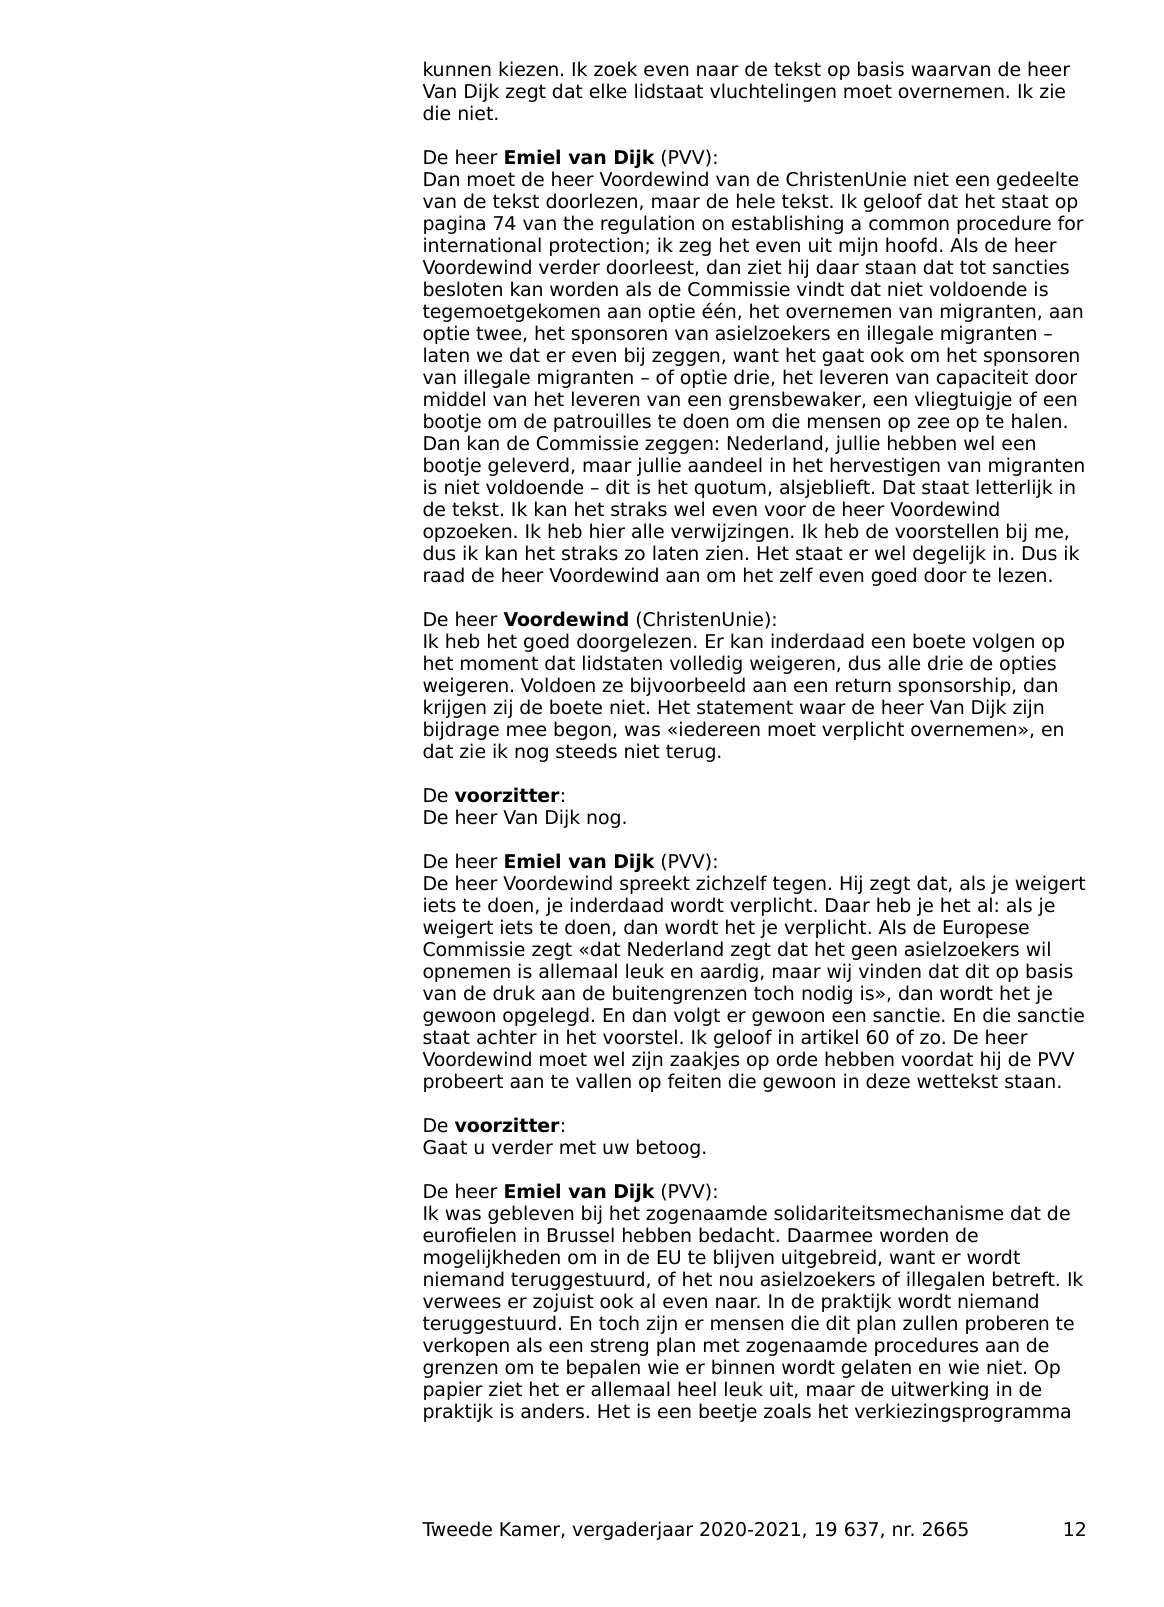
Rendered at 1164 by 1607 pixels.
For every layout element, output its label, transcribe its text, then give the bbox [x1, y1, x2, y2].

text De heer Van Dijk nog. [422, 807, 1087, 829]
text Ik heb het goed doorgelezen. Er kan inderdaad een boete volgen op het moment dat lidstaten volledig weigeren, dus alle drie de opties weigeren. Voldoen ze bijvoorbeeld aan een return sponsorship, dan krijgen zij de boete niet. Het statement waar de heer Van Dijk zijn bijdrage mee begon, was «iedereen moet verplicht overnemen», en dat zie ik nog steeds niet terug. [422, 631, 1087, 763]
text De heer Emiel van Dijk (PVV): [422, 147, 1087, 169]
text De voorzitter: [422, 785, 1087, 807]
text De voorzitter: [422, 1115, 1087, 1137]
text Gaat u verder met uw betoog. [422, 1137, 1087, 1159]
text Ik was gebleven bij het zogenaamde solidariteitsmechanisme dat de eurofielen in Brussel hebben bedacht. Daarmee worden de mogelijkheden om in de EU te blijven uitgebreid, want er wordt niemand teruggestuurd, of het nou asielzoekers of illegalen betreft. Ik verwees er zojuist ook al even naar. In de praktijk wordt niemand teruggestuurd. En toch zijn er mensen die dit plan zullen proberen te verkopen als een streng plan met zogenaamde procedures aan de grenzen om te bepalen wie er binnen wordt gelaten en wie niet. Op papier ziet het er allemaal heel leuk uit, maar de uitwerking in de praktijk is anders. Het is een beetje zoals het verkiezingsprogramma [422, 1203, 1087, 1423]
text De heer Voordewind spreekt zichzelf tegen. Hij zegt dat, als je weigert iets te doen, je inderdaad wordt verplicht. Daar heb je het al: als je weigert iets te doen, dan wordt het je verplicht. Als de Europese Commissie zegt «dat Nederland zegt dat het geen asielzoekers wil opnemen is allemaal leuk en aardig, maar wij vinden dat dit op basis van de druk aan de buitengrenzen toch nodig is», dan wordt het je gewoon opgelegd. En dan volgt er gewoon een sanctie. En die sanctie staat achter in het voorstel. Ik geloof in artikel 60 of zo. De heer Voordewind moet wel zijn zaakjes op orde hebben voordat hij de PVV probeert aan te vallen op feiten die gewoon in deze wettekst staan. [422, 873, 1087, 1093]
text Dan moet de heer Voordewind van de ChristenUnie niet een gedeelte van de tekst doorlezen, maar de hele tekst. Ik geloof dat het staat op pagina 74 van the regulation on establishing a common procedure for international protection; ik zeg het even uit mijn hoofd. Als de heer Voordewind verder doorleest, dan ziet hij daar staan dat tot sancties besloten kan worden als de Commissie vindt dat niet voldoende is tegemoetgekomen aan optie één, het overnemen van migranten, aan optie twee, het sponsoren van asielzoekers en illegale migranten – laten we dat er even bij zeggen, want het gaat ook om het sponsoren van illegale migranten – of optie drie, het leveren van capaciteit door middel van het leveren van een grensbewaker, een vliegtuigje of een bootje om de patrouilles te doen om die mensen op zee op te halen. Dan kan de Commissie zeggen: Nederland, jullie hebben wel een bootje geleverd, maar jullie aandeel in het hervestigen van migranten is niet voldoende – dit is het quotum, alsjeblieft. Dat staat letterlijk in de tekst. Ik kan het straks wel even voor de heer Voordewind opzoeken. Ik heb hier alle verwijzingen. Ik heb de voorstellen bij me, dus ik kan het straks zo laten zien. Het staat er wel degelijk in. Dus ik raad de heer Voordewind aan om het zelf even goed door te lezen. [422, 169, 1087, 587]
text De heer Voordewind (ChristenUnie): [422, 609, 1087, 631]
text De heer Emiel van Dijk (PVV): [422, 1181, 1087, 1203]
text kunnen kiezen. Ik zoek even naar de tekst op basis waarvan de heer Van Dijk zegt dat elke lidstaat vluchtelingen moet overnemen. Ik zie die niet. [422, 59, 1087, 125]
text De heer Emiel van Dijk (PVV): [422, 851, 1087, 873]
